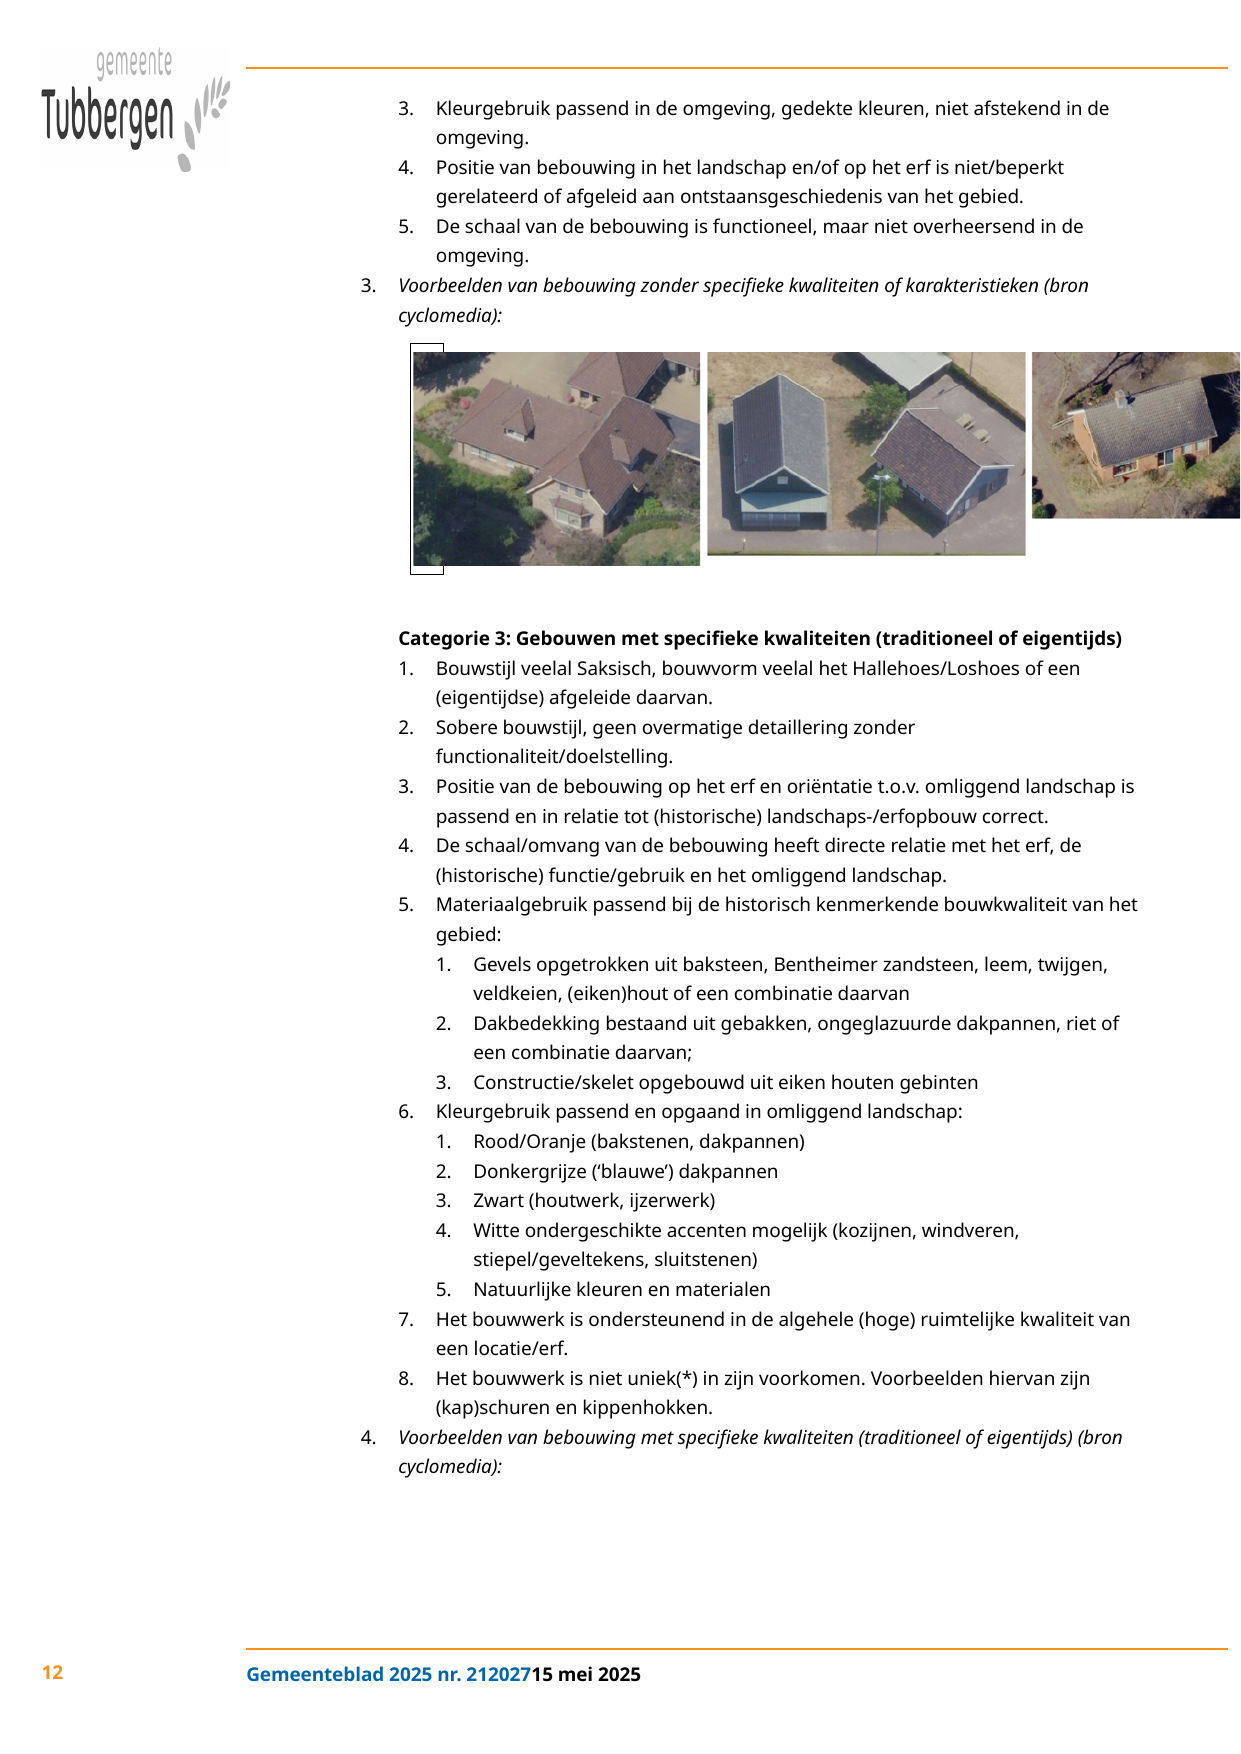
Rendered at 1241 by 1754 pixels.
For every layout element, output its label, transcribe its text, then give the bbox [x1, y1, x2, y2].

list Sobere bouwstijl, geen overmatige detaillering zonder functionaliteit/doelstelling. [398, 714, 1152, 769]
list Gevels opgetrokken uit baksteen, Bentheimer zandsteen, leem, twijgen, veldkeien, (eiken)hout of een combinatie daarvan [436, 951, 1152, 1006]
list Voorbeelden van bebouwing met specifieke kwaliteiten (traditioneel of eigentijds) (bron cyclomedia): [361, 1424, 1152, 1479]
list Constructie/skelet opgebouwd uit eiken houten gebinten [436, 1069, 1152, 1095]
list Het bouwwerk is niet uniek(*) in zijn voorkomen. Voorbeelden hiervan zijn (kap)schuren en kippenhokken. [398, 1365, 1152, 1420]
list Bouwstijl veelal Saksisch, bouwvorm veelal het Hallehoes/Loshoes of een (eigentijdse) afgeleide daarvan. [398, 655, 1152, 710]
list Rood/Oranje (bakstenen, dakpannen) [436, 1128, 1152, 1154]
list Voorbeelden van bebouwing zonder specifieke kwaliteiten of karakteristieken (bron cyclomedia): [361, 272, 1152, 328]
list Categorie 3: Gebouwen met specifieke kwaliteiten (traditioneel of eigentijds) [361, 625, 1152, 651]
list Het bouwwerk is ondersteunend in de algehele (hoge) ruimtelijke kwaliteit van een locatie/erf. [398, 1306, 1152, 1361]
list Kleurgebruik passend en opgaand in omliggend landschap: [398, 1099, 1152, 1124]
picture [41, 47, 231, 172]
list Natuurlijke kleuren en materialen [436, 1276, 1152, 1302]
list Witte ondergeschikte accenten mogelijk (kozijnen, windveren, stiepel/geveltekens, sluitstenen) [436, 1217, 1152, 1272]
list Positie van de bebouwing op het erf en oriëntatie t.o.v. omliggend landschap is passend en in relatie tot (historische) landschaps-/erfopbouw correct. [398, 773, 1152, 829]
list Dakbedekking bestaand uit gebakken, ongeglazuurde dakpannen, riet of een combinatie daarvan; [436, 1010, 1152, 1065]
picture [413, 352, 1241, 566]
list Zwart (houtwerk, ijzerwerk) [436, 1187, 1152, 1213]
list Materiaalgebruik passend bij de historisch kenmerkende bouwkwaliteit van het gebied: [398, 892, 1152, 947]
list Donkergrijze (‘blauwe’) dakpannen [436, 1158, 1152, 1184]
list Kleurgebruik passend in de omgeving, gedekte kleuren, niet afstekend in de omgeving. [398, 95, 1152, 150]
list De schaal/omvang van de bebouwing heeft directe relatie met het erf, de (historische) functie/gebruik en het omliggend landschap. [398, 832, 1152, 888]
list Positie van bebouwing in het landschap en/of op het erf is niet/beperkt gerelateerd of afgeleid aan ontstaansgeschiedenis van het gebied. [398, 154, 1152, 209]
list De schaal van de bebouwing is functioneel, maar niet overheersend in de omgeving. [398, 213, 1152, 268]
